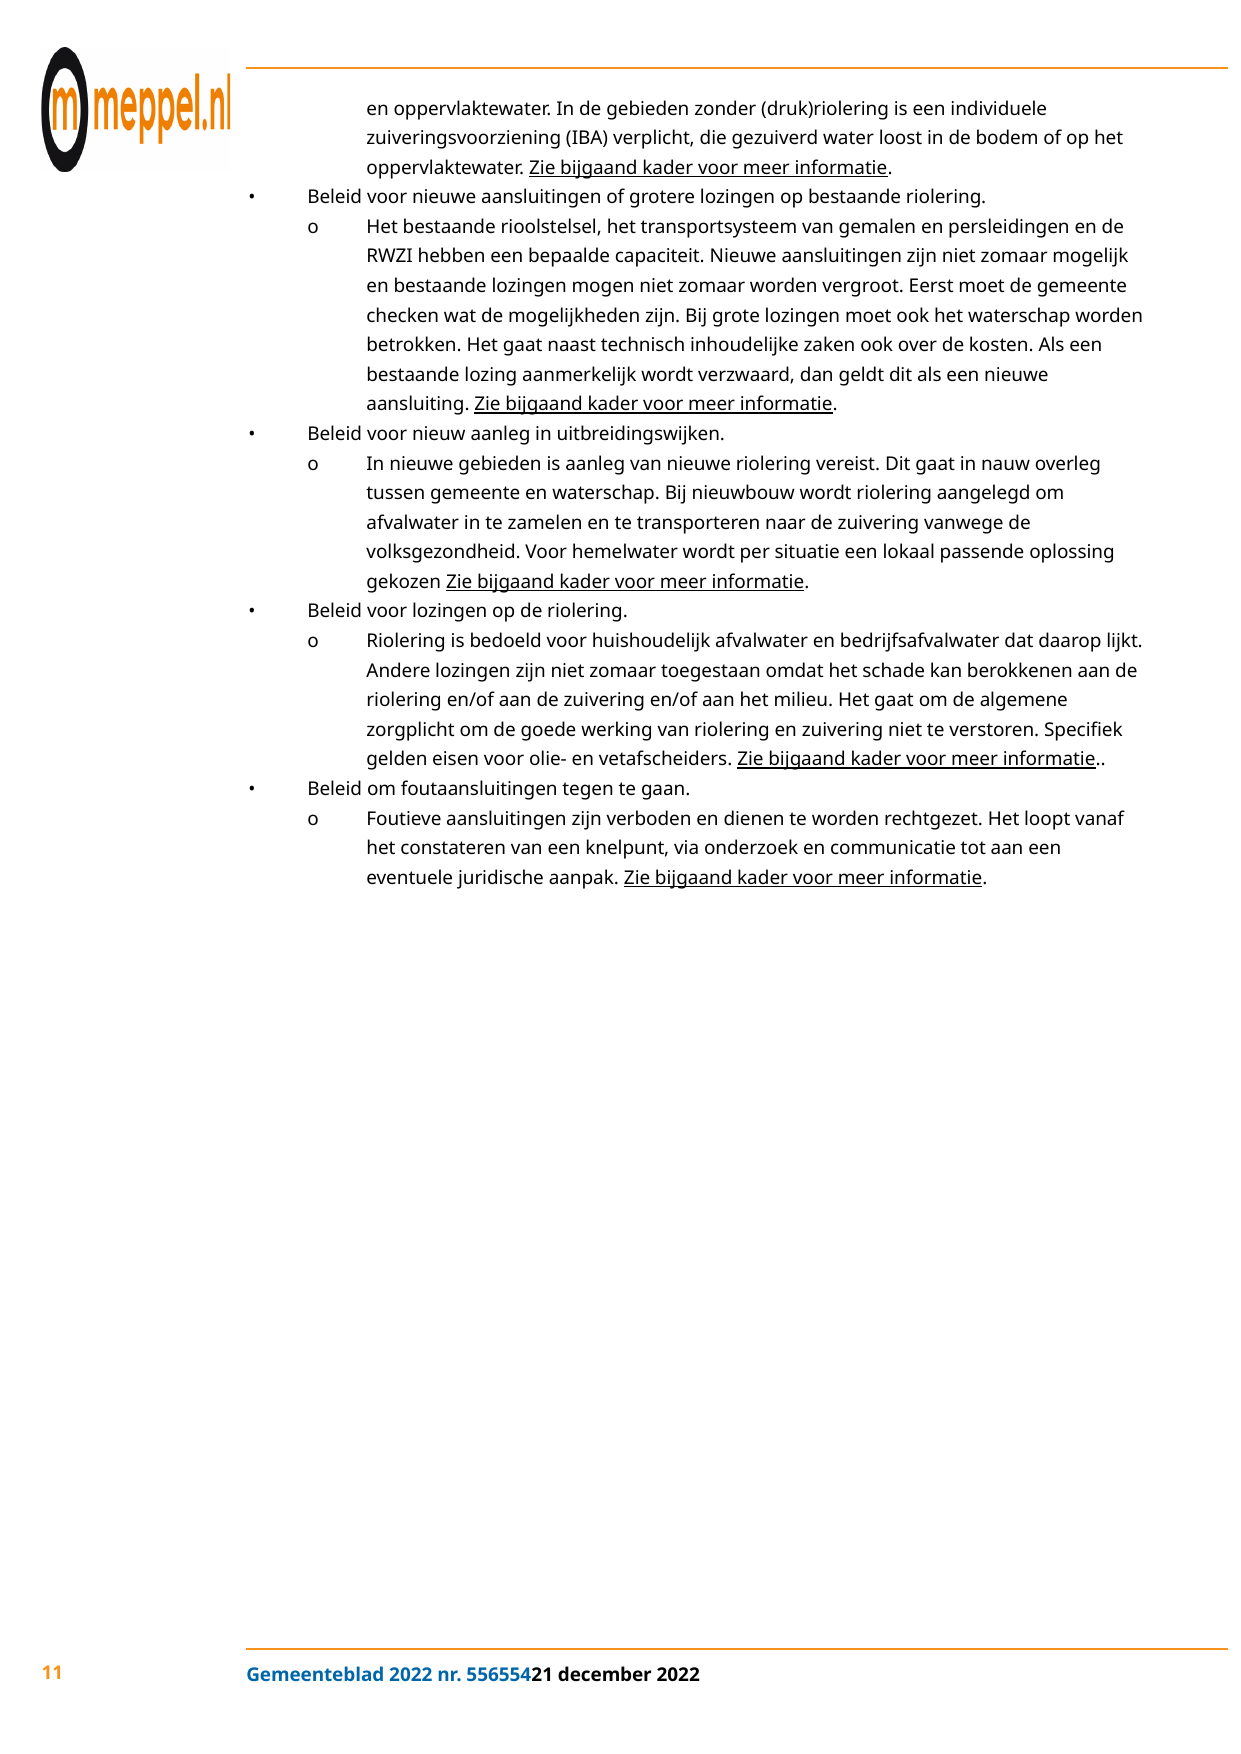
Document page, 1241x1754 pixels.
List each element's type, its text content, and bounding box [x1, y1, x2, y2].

list Beleid voor lozingen op de riolering. [248, 598, 1152, 623]
picture [41, 47, 231, 172]
list Foutieve aansluitingen zijn verboden en dienen te worden rechtgezet. Het loopt vanaf het constateren van een knelpunt, via onderzoek en communicatie tot aan een eventuele juridische aanpak. Zie bijgaand kader voor meer informatie. [307, 805, 1152, 890]
list In nieuwe gebieden is aanleg van nieuwe riolering vereist. Dit gaat in nauw overleg tussen gemeente en waterschap. Bij nieuwbouw wordt riolering aangelegd om afvalwater in te zamelen en te transporteren naar de zuivering vanwege de volksgezondheid. Voor hemelwater wordt per situatie een lokaal passende oplossing gekozen Zie bijgaand kader voor meer informatie. [307, 450, 1152, 594]
list Beleid voor nieuwe aansluitingen of grotere lozingen op bestaande riolering. [248, 183, 1152, 209]
list Het bestaande rioolstelsel, het transportsysteem van gemalen en persleidingen en de RWZI hebben een bepaalde capaciteit. Nieuwe aansluitingen zijn niet zomaar mogelijk en bestaande lozingen mogen niet zomaar worden vergroot. Eerst moet de gemeente checken wat de mogelijkheden zijn. Bij grote lozingen moet ook het waterschap worden betrokken. Het gaat naast technisch inhoudelijke zaken ook over de kosten. Als een bestaande lozing aanmerkelijk wordt verzwaard, dan geldt dit als een nieuwe aansluiting. Zie bijgaand kader voor meer informatie. [307, 213, 1152, 416]
list Beleid voor nieuw aanleg in uitbreidingswijken. [248, 420, 1152, 446]
list Beleid om foutaansluitingen tegen te gaan. [248, 775, 1152, 801]
list en oppervlaktewater. In de gebieden zonder (druk)riolering is een individuele zuiveringsvoorziening (IBA) verplicht, die gezuiverd water loost in de bodem of op het oppervlaktewater. Zie bijgaand kader voor meer informatie. [307, 95, 1152, 180]
list Riolering is bedoeld voor huishoudelijk afvalwater en bedrijfsafvalwater dat daarop lijkt. Andere lozingen zijn niet zomaar toegestaan omdat het schade kan berokkenen aan de riolering en/of aan de zuivering en/of aan het milieu. Het gaat om de algemene zorgplicht om de goede werking van riolering en zuivering niet te verstoren. Specifiek gelden eisen voor olie- en vetafscheiders. Zie bijgaand kader voor meer informatie.. [307, 627, 1152, 771]
